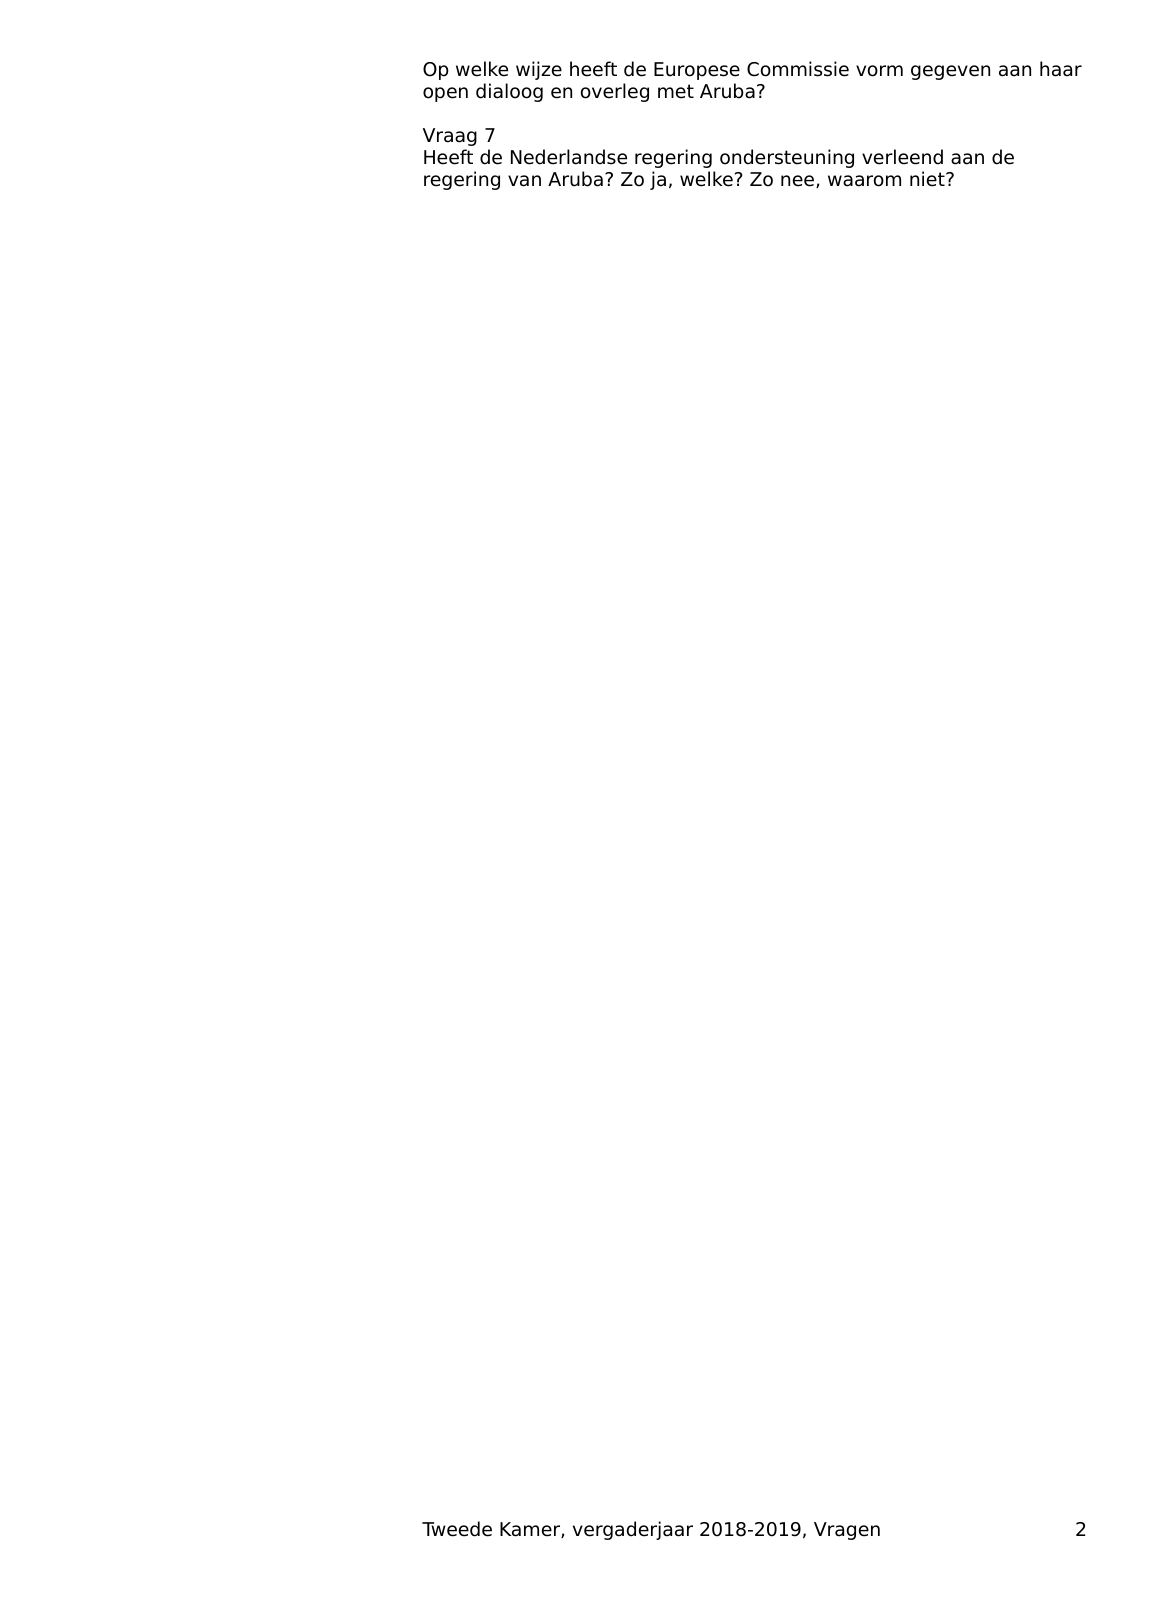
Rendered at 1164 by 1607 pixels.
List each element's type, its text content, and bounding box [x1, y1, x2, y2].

text Heeft de Nederlandse regering ondersteuning verleend aan de regering van Aruba? Zo ja, welke? Zo nee, waarom niet? [422, 147, 1087, 191]
text Vraag 7 [422, 125, 1087, 147]
text Op welke wijze heeft de Europese Commissie vorm gegeven aan haar open dialoog en overleg met Aruba? [422, 59, 1087, 103]
